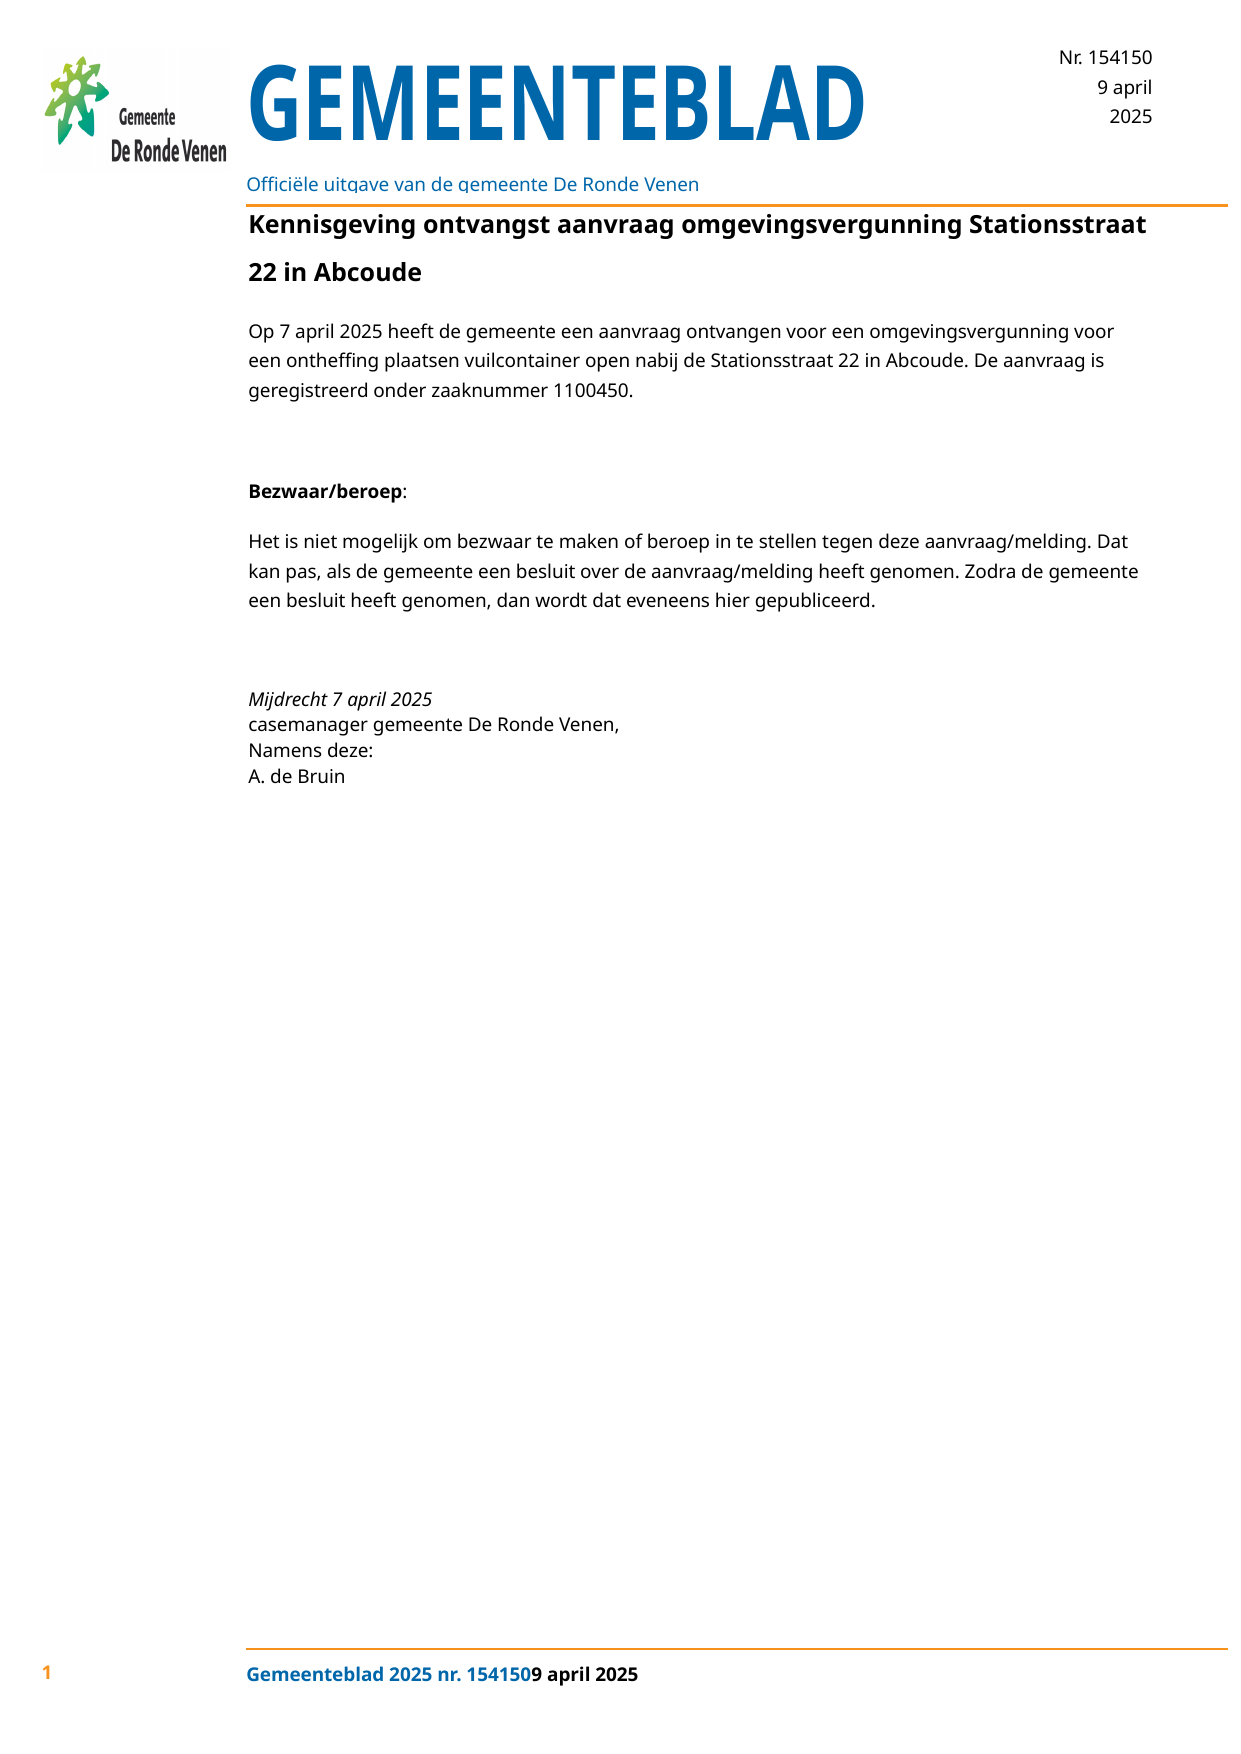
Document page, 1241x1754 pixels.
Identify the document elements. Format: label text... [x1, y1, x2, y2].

text Bezwaar/beroep: [248, 478, 1152, 504]
text A. de Bruin [248, 763, 1152, 789]
text Het is niet mogelijk om bezwaar te maken of beroep in te stellen tegen deze aanvraag/melding. Dat kan pas, als de gemeente een besluit over de aanvraag/melding heeft genomen. Zodra de gemeente een besluit heeft genomen, dan wordt dat eveneens hier gepubliceerd. [248, 528, 1152, 613]
picture [41, 47, 231, 172]
text Mijdrecht 7 april 2025 [248, 686, 1152, 711]
text Namens deze: [248, 737, 1152, 763]
text casemanager gemeente De Ronde Venen, [248, 711, 1152, 737]
text Op 7 april 2025 heeft de gemeente een aanvraag ontvangen voor een omgevingsvergunning voor een ontheffing plaatsen vuilcontainer open nabij de Stationsstraat 22 in Abcoude. De aanvraag is geregistreerd onder zaaknummer 1100450. [248, 318, 1152, 403]
text Kennisgeving ontvangst aanvraag omgevingsvergunning Stationsstraat 22 in Abcoude [248, 207, 1152, 288]
